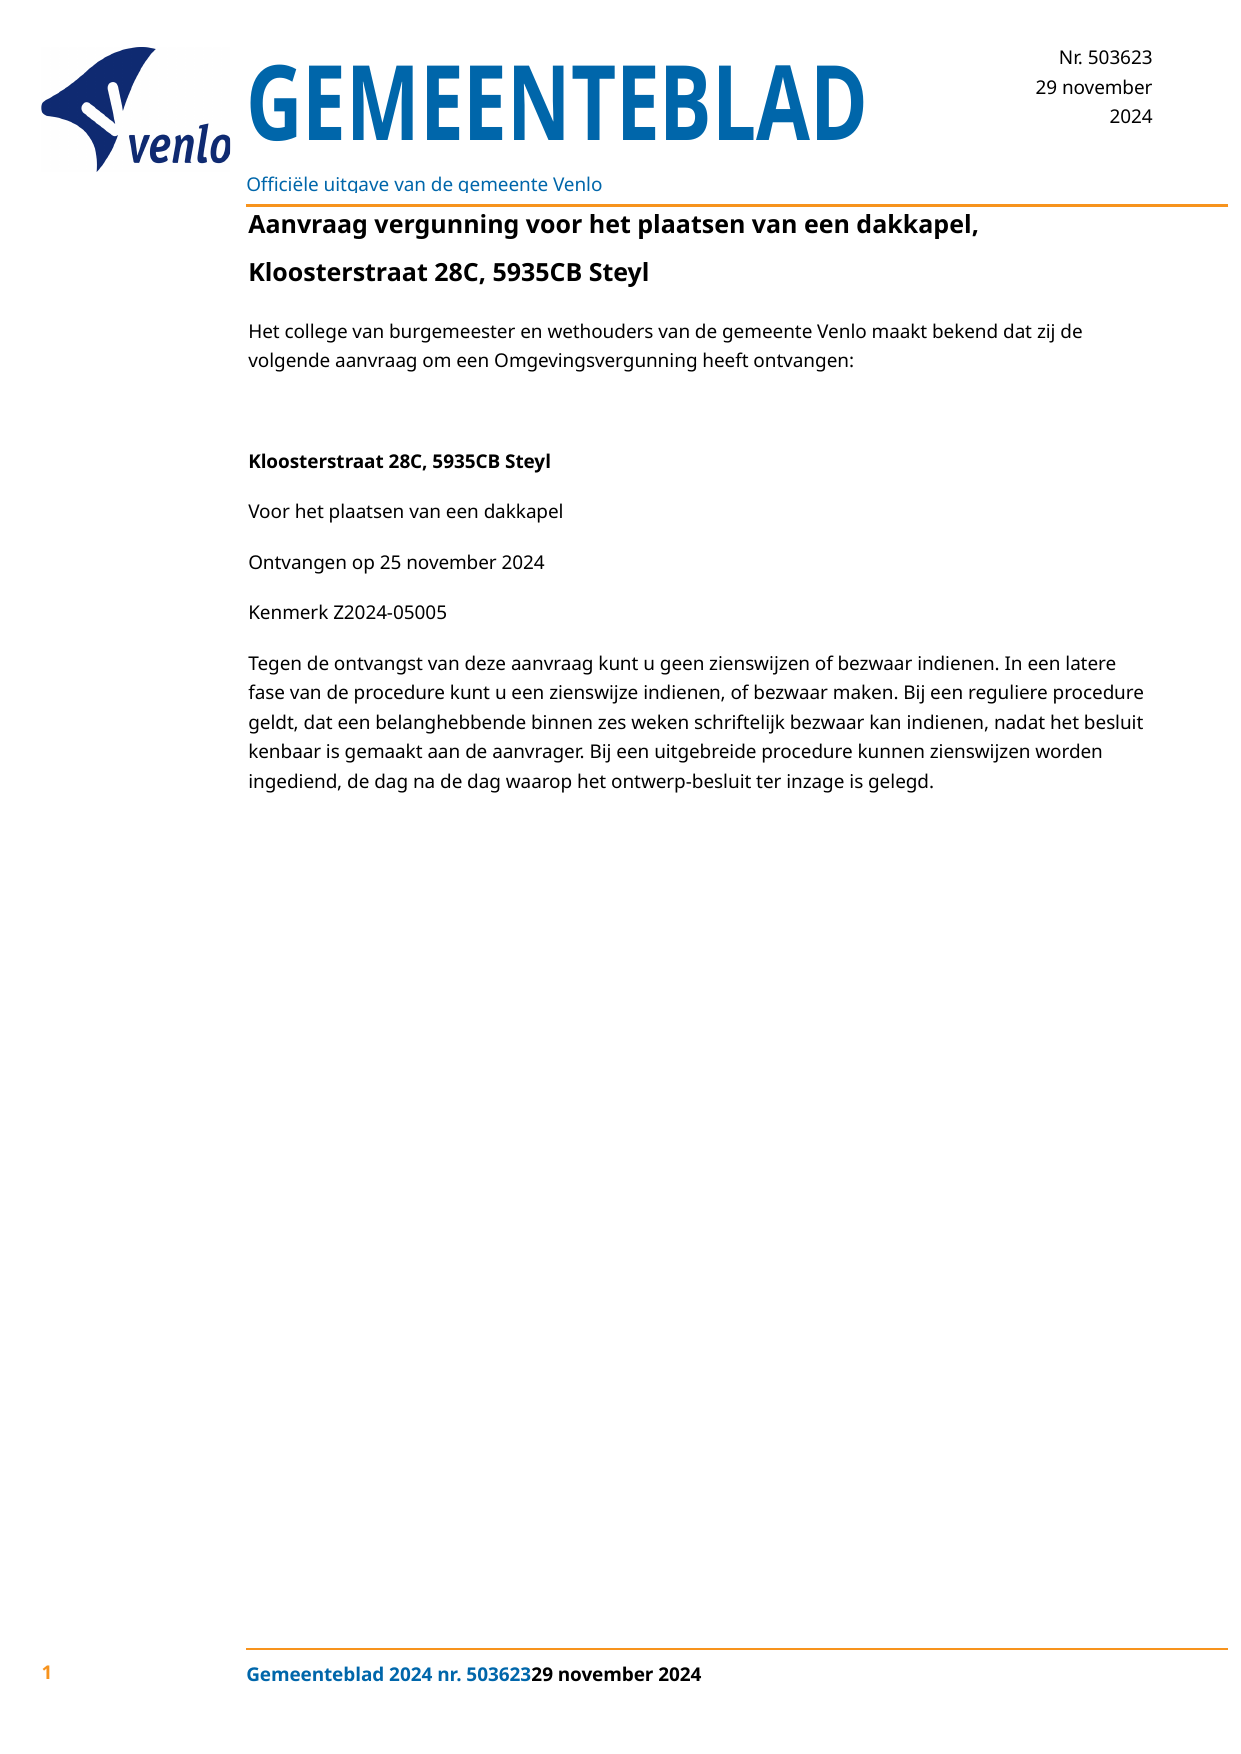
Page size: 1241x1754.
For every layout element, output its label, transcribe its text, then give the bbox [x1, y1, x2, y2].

text Voor het plaatsen van een dakkapel [248, 499, 1152, 524]
text Tegen de ontvangst van deze aanvraag kunt u geen zienswijzen of bezwaar indienen. In een latere fase van de procedure kunt u een zienswijze indienen, of bezwaar maken. Bij een reguliere procedure geldt, dat een belanghebbende binnen zes weken schriftelijk bezwaar kan indienen, nadat het besluit kenbaar is gemaakt aan de aanvrager. Bij een uitgebreide procedure kunnen zienswijzen worden ingediend, de dag na de dag waarop het ontwerp-besluit ter inzage is gelegd. [248, 650, 1152, 794]
text Aanvraag vergunning voor het plaatsen van een dakkapel, Kloosterstraat 28C, 5935CB Steyl [248, 207, 1152, 288]
text Het college van burgemeester en wethouders van de gemeente Venlo maakt bekend dat zij de volgende aanvraag om een Omgevingsvergunning heeft ontvangen: [248, 318, 1152, 373]
text Kloosterstraat 28C, 5935CB Steyl [248, 448, 1152, 474]
text Kenmerk Z2024-05005 [248, 599, 1152, 625]
text Ontvangen op 25 november 2024 [248, 549, 1152, 575]
picture [41, 47, 231, 172]
